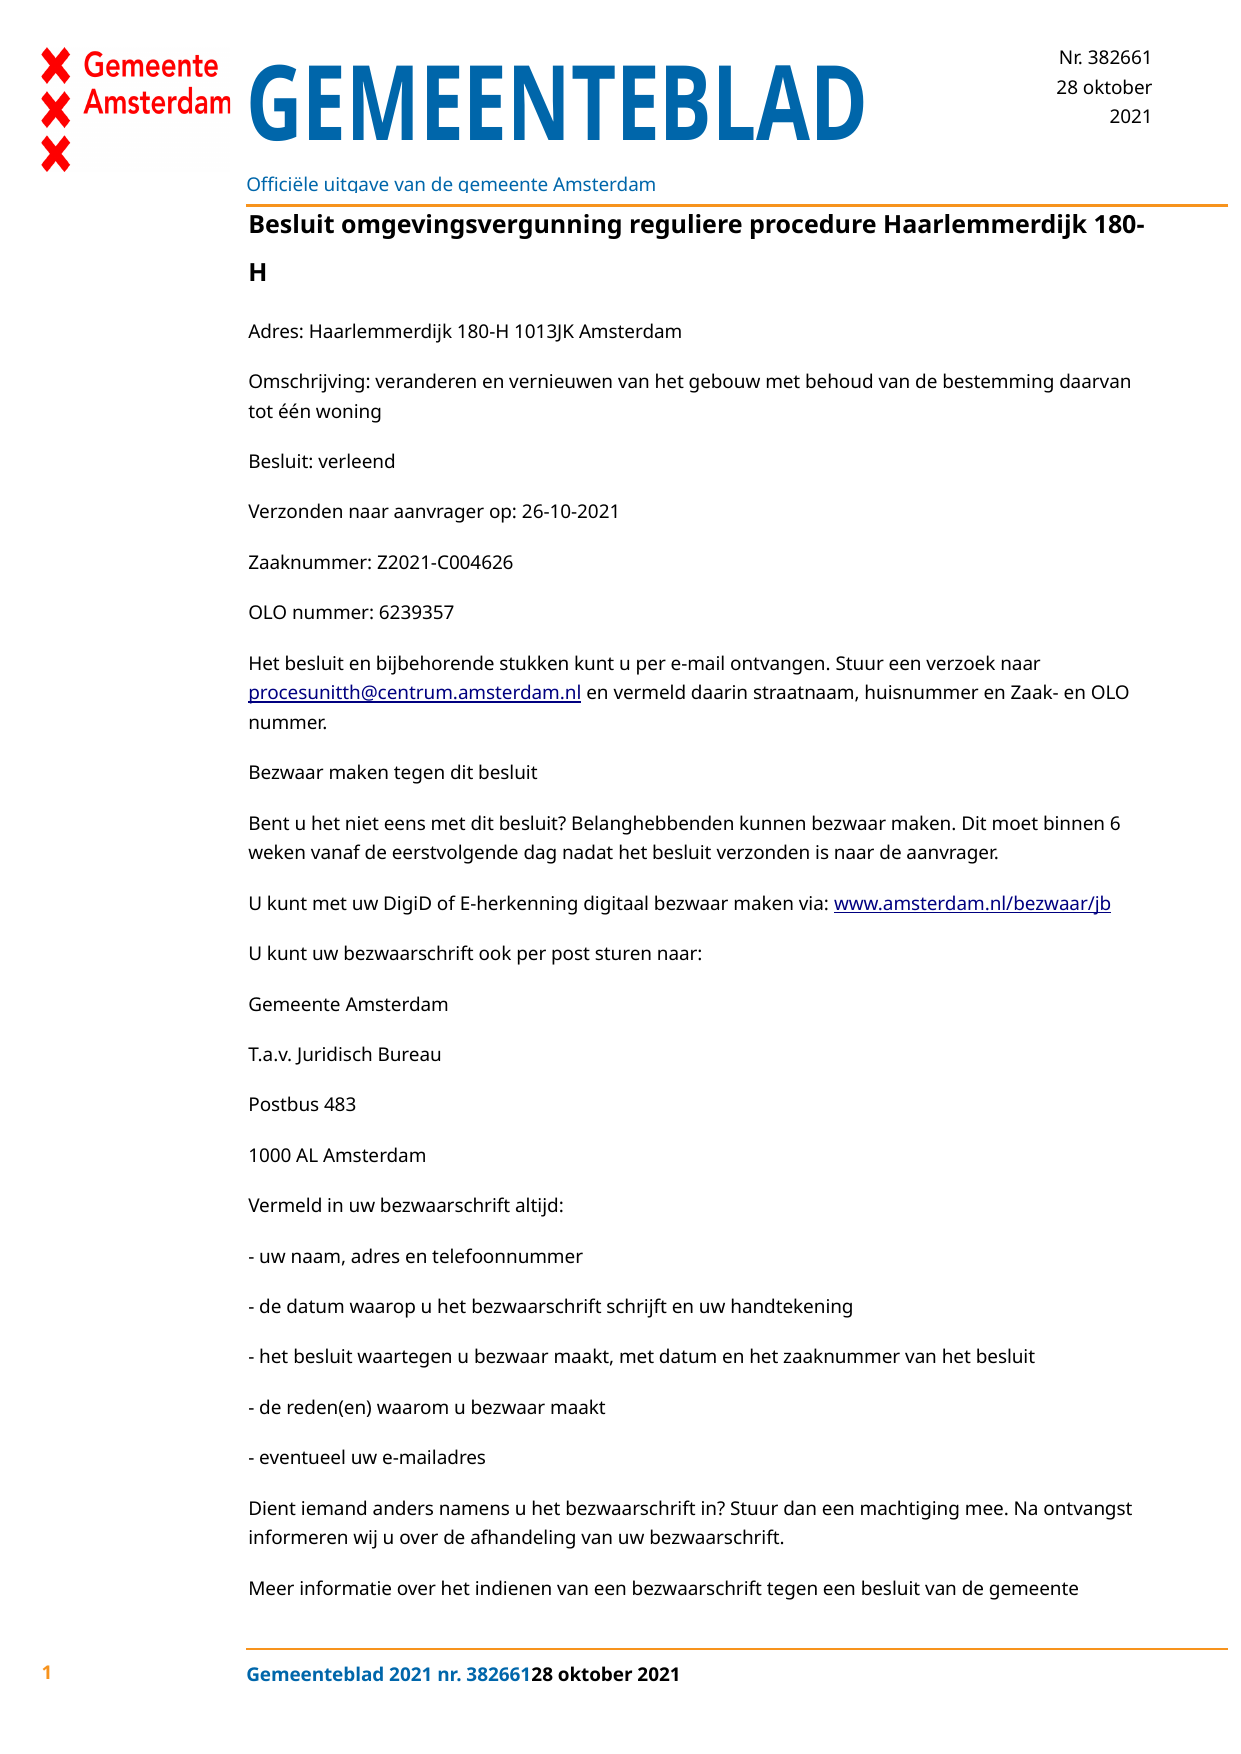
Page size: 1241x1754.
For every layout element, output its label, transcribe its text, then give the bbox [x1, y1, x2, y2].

text Gemeente Amsterdam [248, 991, 1152, 1017]
text 1000 AL Amsterdam [248, 1142, 1152, 1168]
text U kunt uw bezwaarschrift ook per post sturen naar: [248, 940, 1152, 966]
text - uw naam, adres en telefoonnummer [248, 1243, 1152, 1269]
text Bezwaar maken tegen dit besluit [248, 759, 1152, 785]
text Besluit: verleend [248, 448, 1152, 474]
picture [41, 47, 231, 172]
text Omschrijving: veranderen en vernieuwen van het gebouw met behoud van de bestemming daarvan tot één woning [248, 368, 1152, 424]
text - de datum waarop u het bezwaarschrift schrijft en uw handtekening [248, 1293, 1152, 1319]
text Besluit omgevingsvergunning reguliere procedure Haarlemmerdijk 180-H [248, 207, 1152, 288]
text Dient iemand anders namens u het bezwaarschrift in? Stuur dan een machtiging mee. Na ontvangst informeren wij u over de afhandeling van uw bezwaarschrift. [248, 1495, 1152, 1550]
text - het besluit waartegen u bezwaar maakt, met datum en het zaaknummer van het besluit [248, 1344, 1152, 1369]
text Postbus 483 [248, 1092, 1152, 1117]
text Verzonden naar aanvrager op: 26-10-2021 [248, 499, 1152, 524]
text Meer informatie over het indienen van een bezwaarschrift tegen een besluit van de gemeente [248, 1575, 1152, 1601]
text OLO nummer: 6239357 [248, 599, 1152, 625]
text U kunt met uw DigiD of E-herkenning digitaal bezwaar maken via: www.amsterdam.nl/bezwaar/jb [248, 890, 1152, 916]
text Vermeld in uw bezwaarschrift altijd: [248, 1192, 1152, 1218]
text Bent u het niet eens met dit besluit? Belanghebbenden kunnen bezwaar maken. Dit moet binnen 6 weken vanaf de eerstvolgende dag nadat het besluit verzonden is naar de aanvrager. [248, 810, 1152, 865]
text Adres: Haarlemmerdijk 180-H 1013JK Amsterdam [248, 318, 1152, 344]
text Het besluit en bijbehorende stukken kunt u per e-mail ontvangen. Stuur een verzoek naar procesunitth@centrum.amsterdam.nl en vermeld daarin straatnaam, huisnummer en Zaak- en OLO nummer. [248, 650, 1152, 735]
text Zaaknummer: Z2021-C004626 [248, 549, 1152, 575]
text T.a.v. Juridisch Bureau [248, 1041, 1152, 1067]
text - de reden(en) waarom u bezwaar maakt [248, 1394, 1152, 1420]
text - eventueel uw e-mailadres [248, 1444, 1152, 1470]
